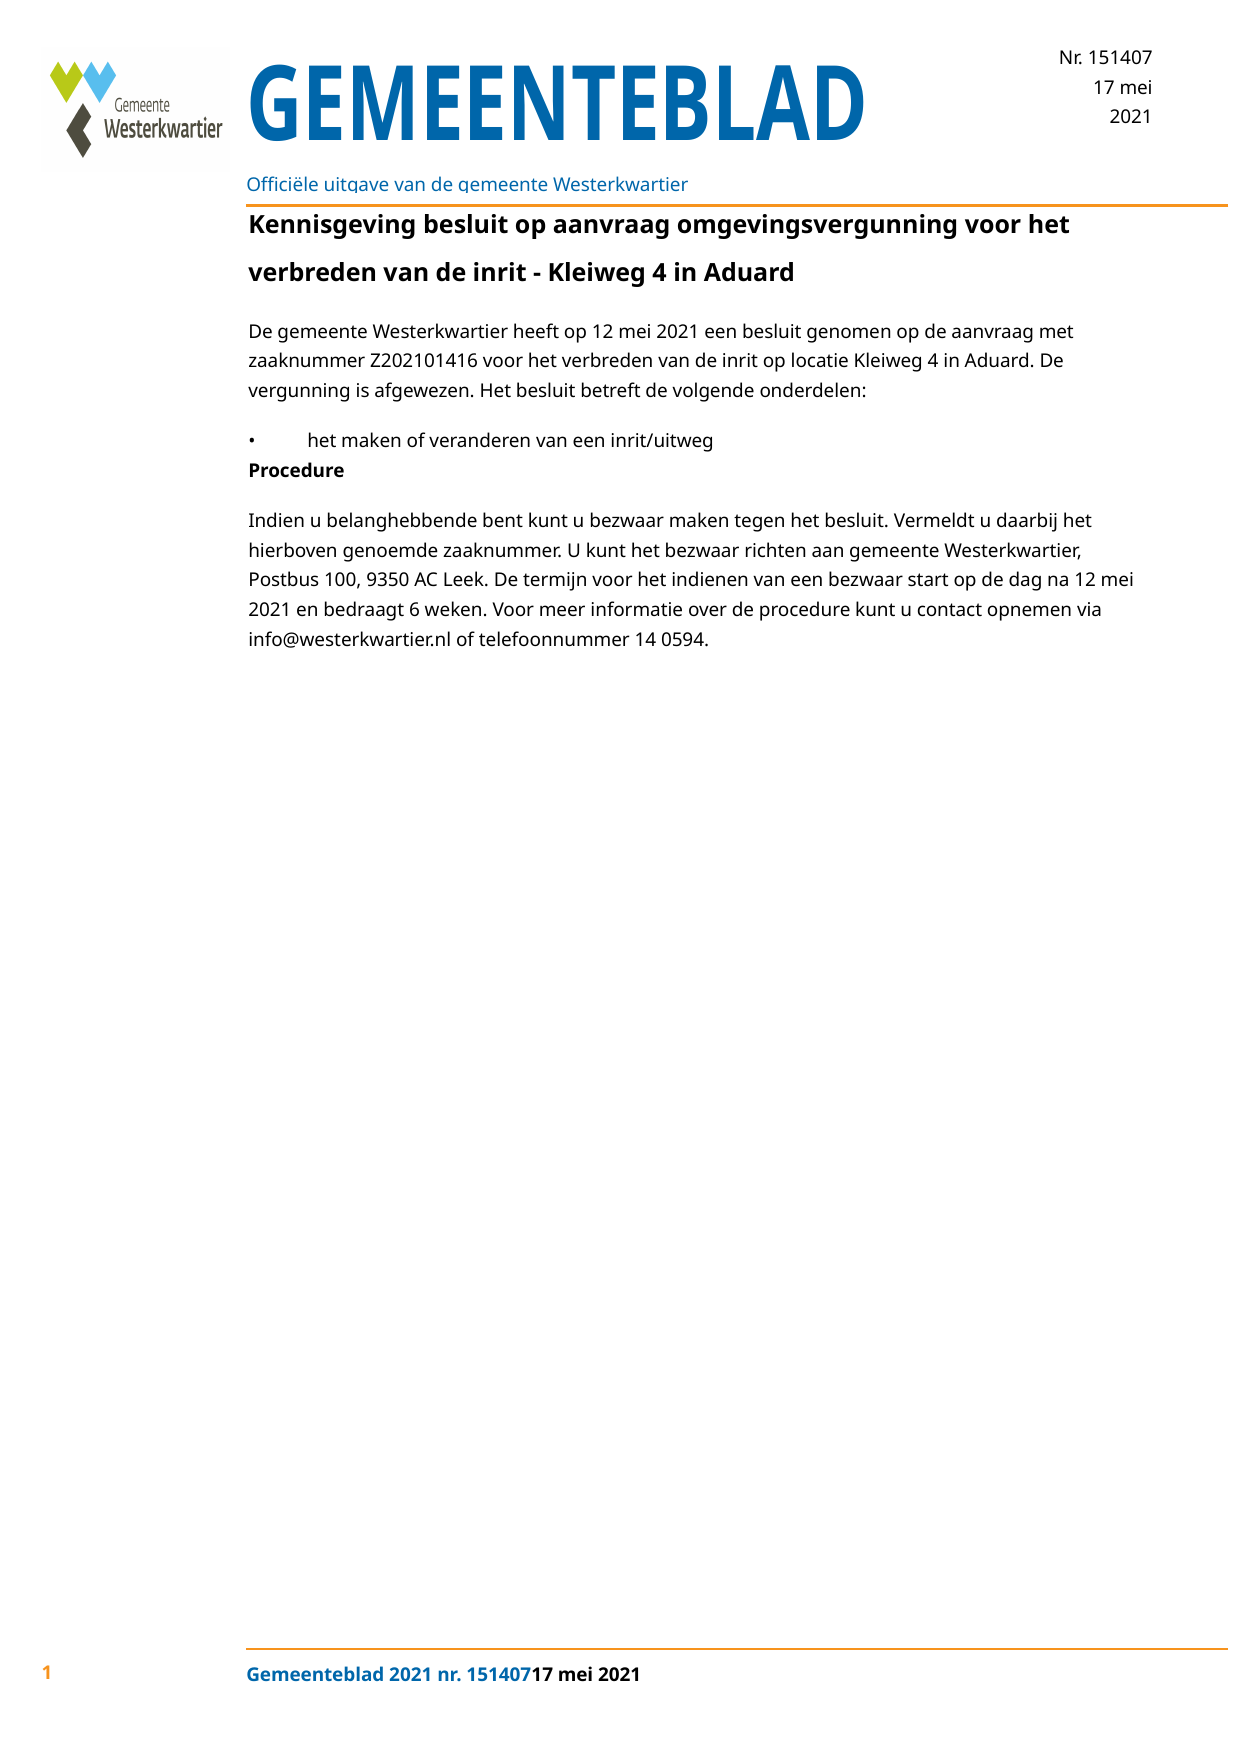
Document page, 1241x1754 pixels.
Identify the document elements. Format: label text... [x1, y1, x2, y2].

text Kennisgeving besluit op aanvraag omgevingsvergunning voor het verbreden van de inrit - Kleiweg 4 in Aduard [248, 207, 1152, 288]
list het maken of veranderen van een inrit/uitweg [248, 427, 1152, 453]
text De gemeente Westerkwartier heeft op 12 mei 2021 een besluit genomen op de aanvraag met zaaknummer Z202101416 voor het verbreden van de inrit op locatie Kleiweg 4 in Aduard. De vergunning is afgewezen. Het besluit betreft de volgende onderdelen: [248, 318, 1152, 403]
text Procedure [248, 457, 1152, 483]
text Indien u belanghebbende bent kunt u bezwaar maken tegen het besluit. Vermeldt u daarbij het hierboven genoemde zaaknummer. U kunt het bezwaar richten aan gemeente Westerkwartier, Postbus 100, 9350 AC Leek. De termijn voor het indienen van een bezwaar start op de dag na 12 mei 2021 en bedraagt 6 weken. Voor meer informatie over de procedure kunt u contact opnemen via info@westerkwartier.nl of telefoonnummer 14 0594. [248, 507, 1152, 652]
picture [41, 47, 231, 172]
